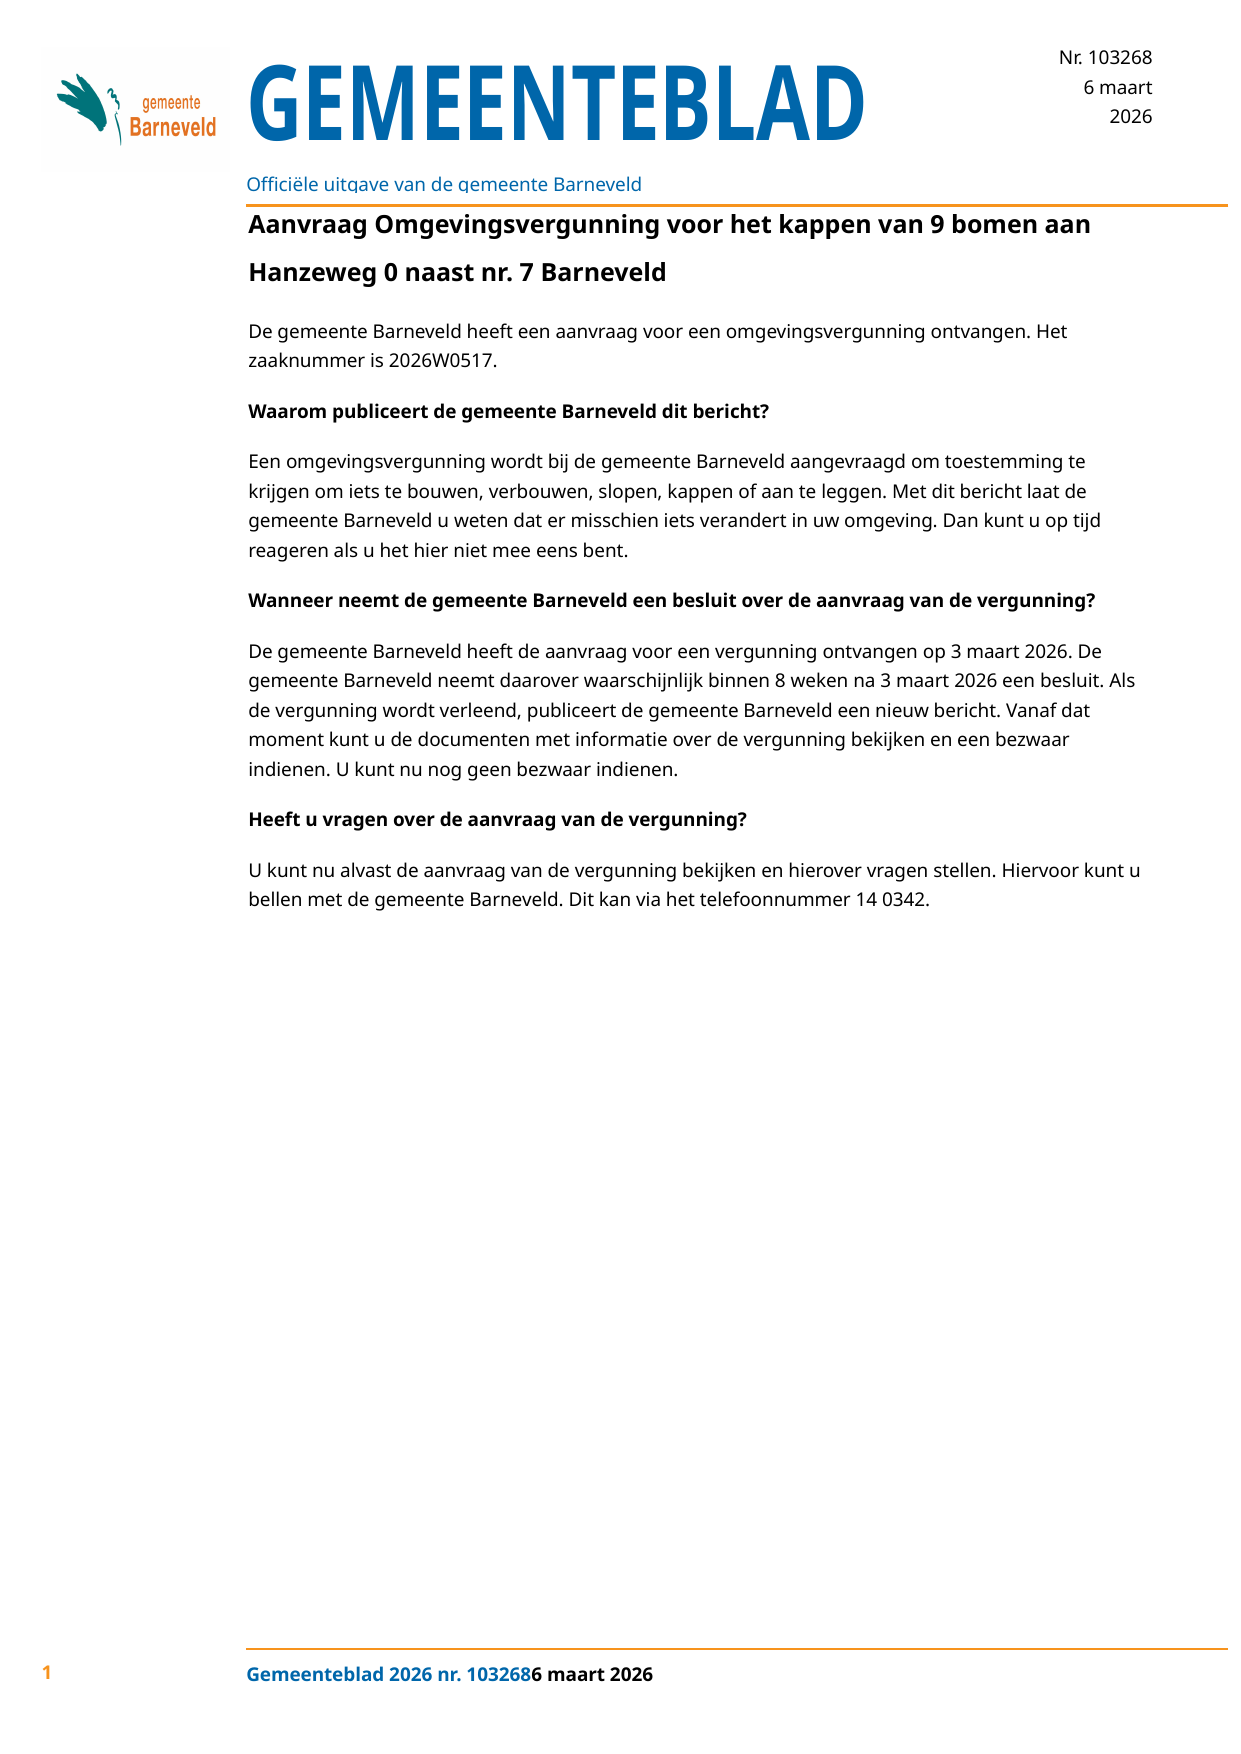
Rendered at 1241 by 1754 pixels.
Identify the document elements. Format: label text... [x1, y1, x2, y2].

text Aanvraag Omgevingsvergunning voor het kappen van 9 bomen aan Hanzeweg 0 naast nr. 7 Barneveld [248, 207, 1152, 288]
text De gemeente Barneveld heeft de aanvraag voor een vergunning ontvangen op 3 maart 2026. De gemeente Barneveld neemt daarover waarschijnlijk binnen 8 weken na 3 maart 2026 een besluit. Als de vergunning wordt verleend, publiceert de gemeente Barneveld een nieuw bericht. Vanaf dat moment kunt u de documenten met informatie over de vergunning bekijken en een bezwaar indienen. U kunt nu nog geen bezwaar indienen. [248, 638, 1152, 782]
text Een omgevingsvergunning wordt bij de gemeente Barneveld aangevraagd om toestemming te krijgen om iets te bouwen, verbouwen, slopen, kappen of aan te leggen. Met dit bericht laat de gemeente Barneveld u weten dat er misschien iets verandert in uw omgeving. Dan kunt u op tijd reageren als u het hier niet mee eens bent. [248, 448, 1152, 563]
picture [41, 47, 231, 172]
text De gemeente Barneveld heeft een aanvraag voor een omgevingsvergunning ontvangen. Het zaaknummer is 2026W0517. [248, 318, 1152, 373]
text Wanneer neemt de gemeente Barneveld een besluit over de aanvraag van de vergunning? [248, 587, 1152, 613]
text Heeft u vragen over de aanvraag van de vergunning? [248, 807, 1152, 832]
text Waarom publiceert de gemeente Barneveld dit bericht? [248, 398, 1152, 424]
text U kunt nu alvast de aanvraag van de vergunning bekijken en hierover vragen stellen. Hiervoor kunt u bellen met de gemeente Barneveld. Dit kan via het telefoonnummer 14 0342. [248, 857, 1152, 912]
